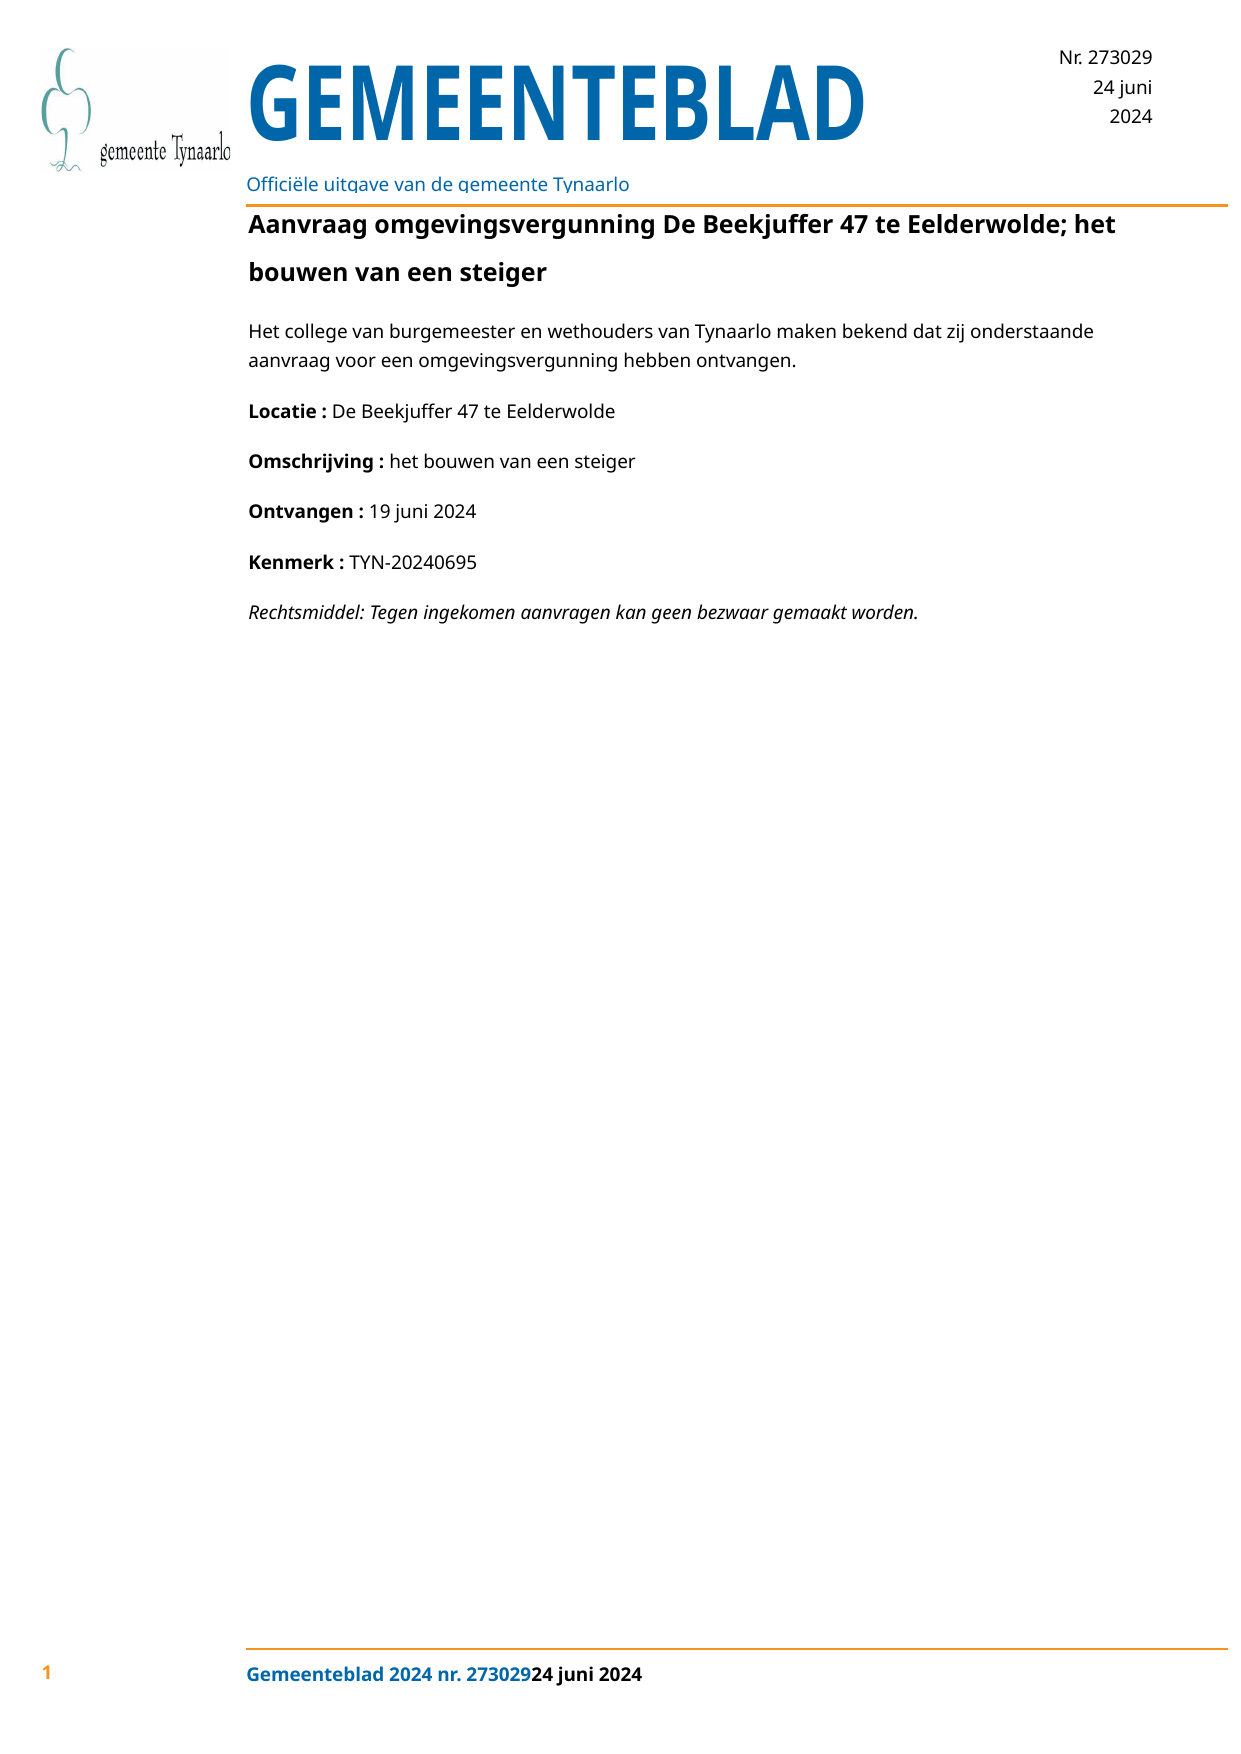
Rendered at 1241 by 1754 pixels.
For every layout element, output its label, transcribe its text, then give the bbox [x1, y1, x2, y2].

picture [41, 47, 231, 172]
text Rechtsmiddel: Tegen ingekomen aanvragen kan geen bezwaar gemaakt worden. [248, 599, 1152, 625]
text Het college van burgemeester en wethouders van Tynaarlo maken bekend dat zij onderstaande aanvraag voor een omgevingsvergunning hebben ontvangen. [248, 318, 1152, 373]
text Aanvraag omgevingsvergunning De Beekjuffer 47 te Eelderwolde; het bouwen van een steiger [248, 207, 1152, 288]
text Locatie : De Beekjuffer 47 te Eelderwolde [248, 398, 1152, 424]
text Ontvangen : 19 juni 2024 [248, 499, 1152, 524]
text Omschrijving : het bouwen van een steiger [248, 448, 1152, 474]
text Kenmerk : TYN-20240695 [248, 549, 1152, 575]
